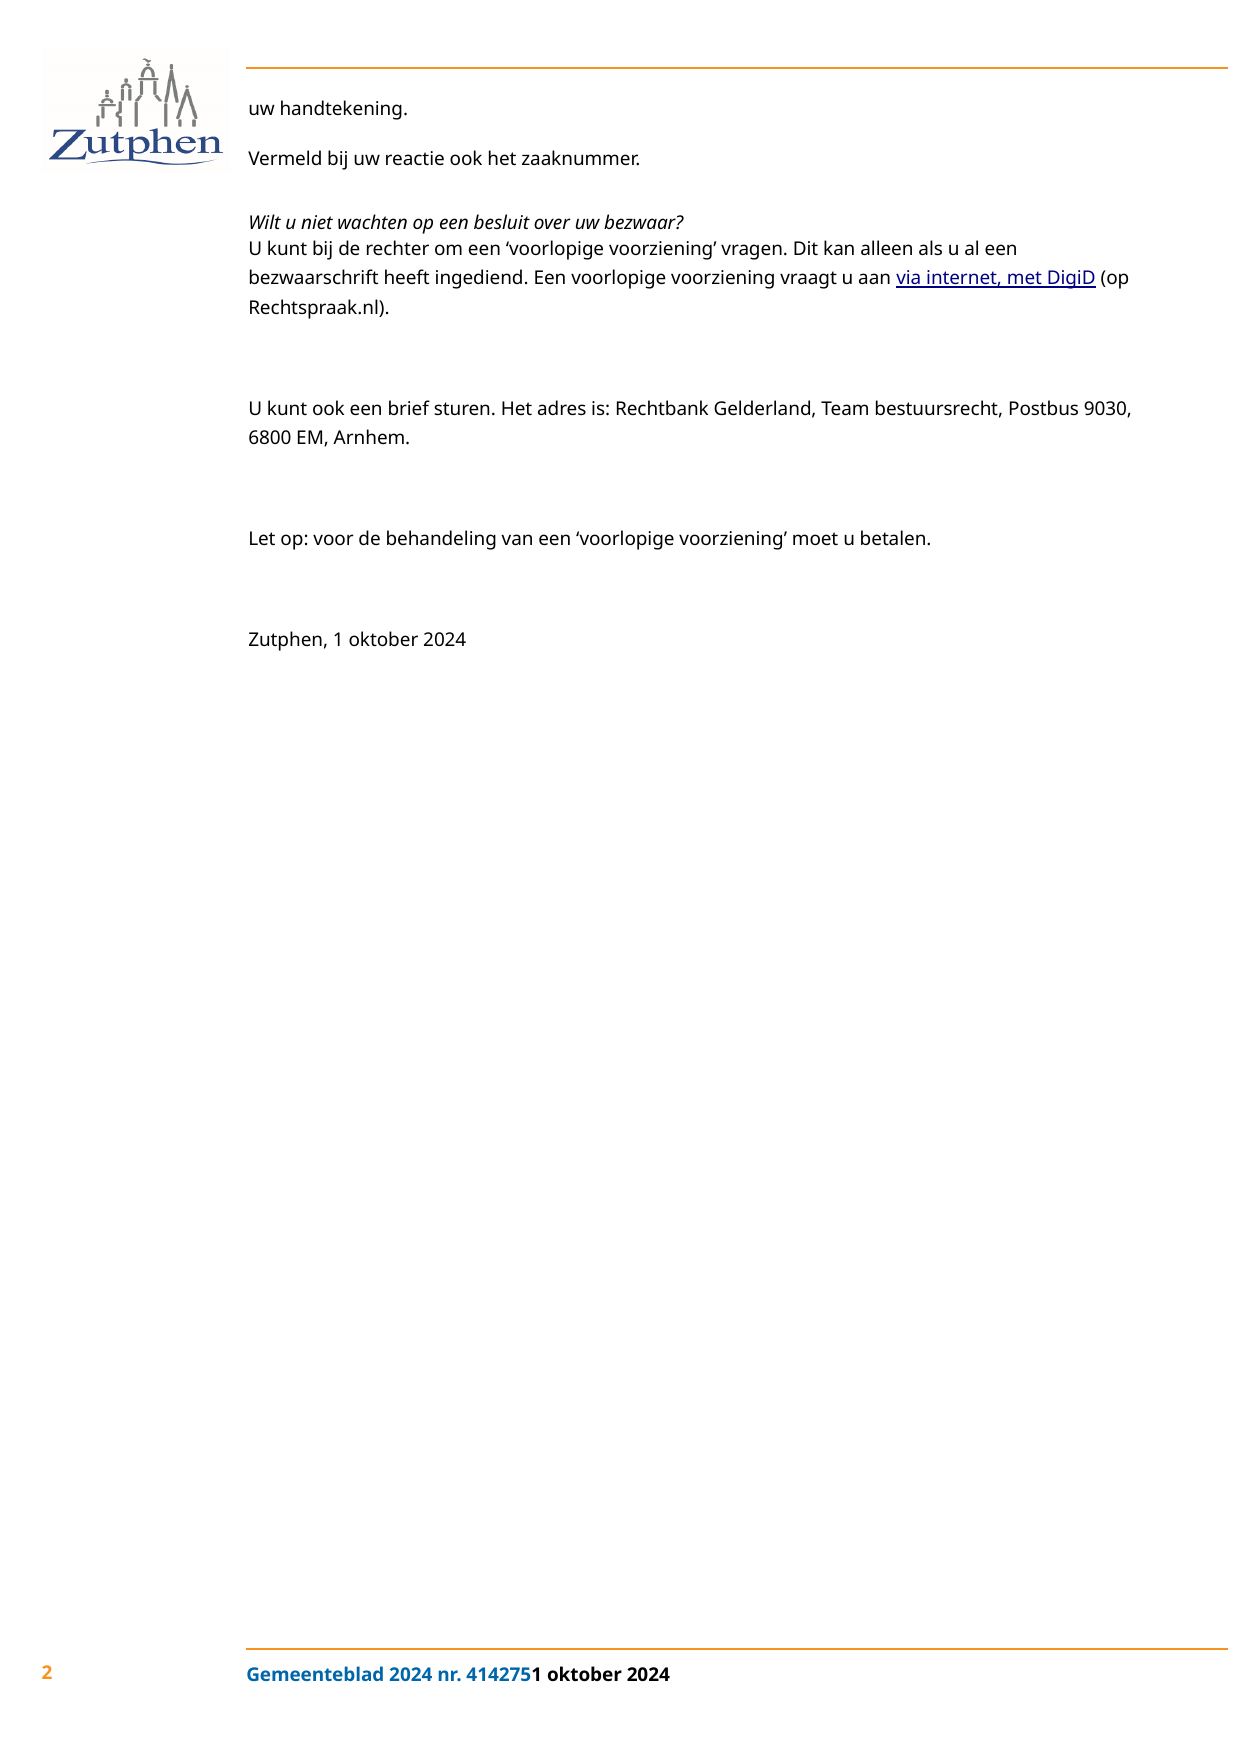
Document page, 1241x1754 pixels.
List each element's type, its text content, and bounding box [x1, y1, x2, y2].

text Zutphen, 1 oktober 2024 [248, 626, 1152, 652]
text U kunt ook een brief sturen. Het adres is: Rechtbank Gelderland, Team bestuursrecht, Postbus 9030, 6800 EM, Arnhem. [248, 395, 1152, 450]
picture [41, 47, 231, 172]
text Let op: voor de behandeling van een ‘voorlopige voorziening’ moet u betalen. [248, 525, 1152, 551]
text U kunt bij de rechter om een ‘voorlopige voorziening’ vragen. Dit kan alleen als u al een bezwaarschrift heeft ingediend. Een voorlopige voorziening vraagt u aan via internet, met DigiD (op Rechtspraak.nl). [248, 235, 1152, 320]
text uw handtekening. [248, 95, 1152, 121]
text Vermeld bij uw reactie ook het zaaknummer. [248, 145, 1152, 171]
text Wilt u niet wachten op een besluit over uw bezwaar? [248, 209, 1152, 235]
